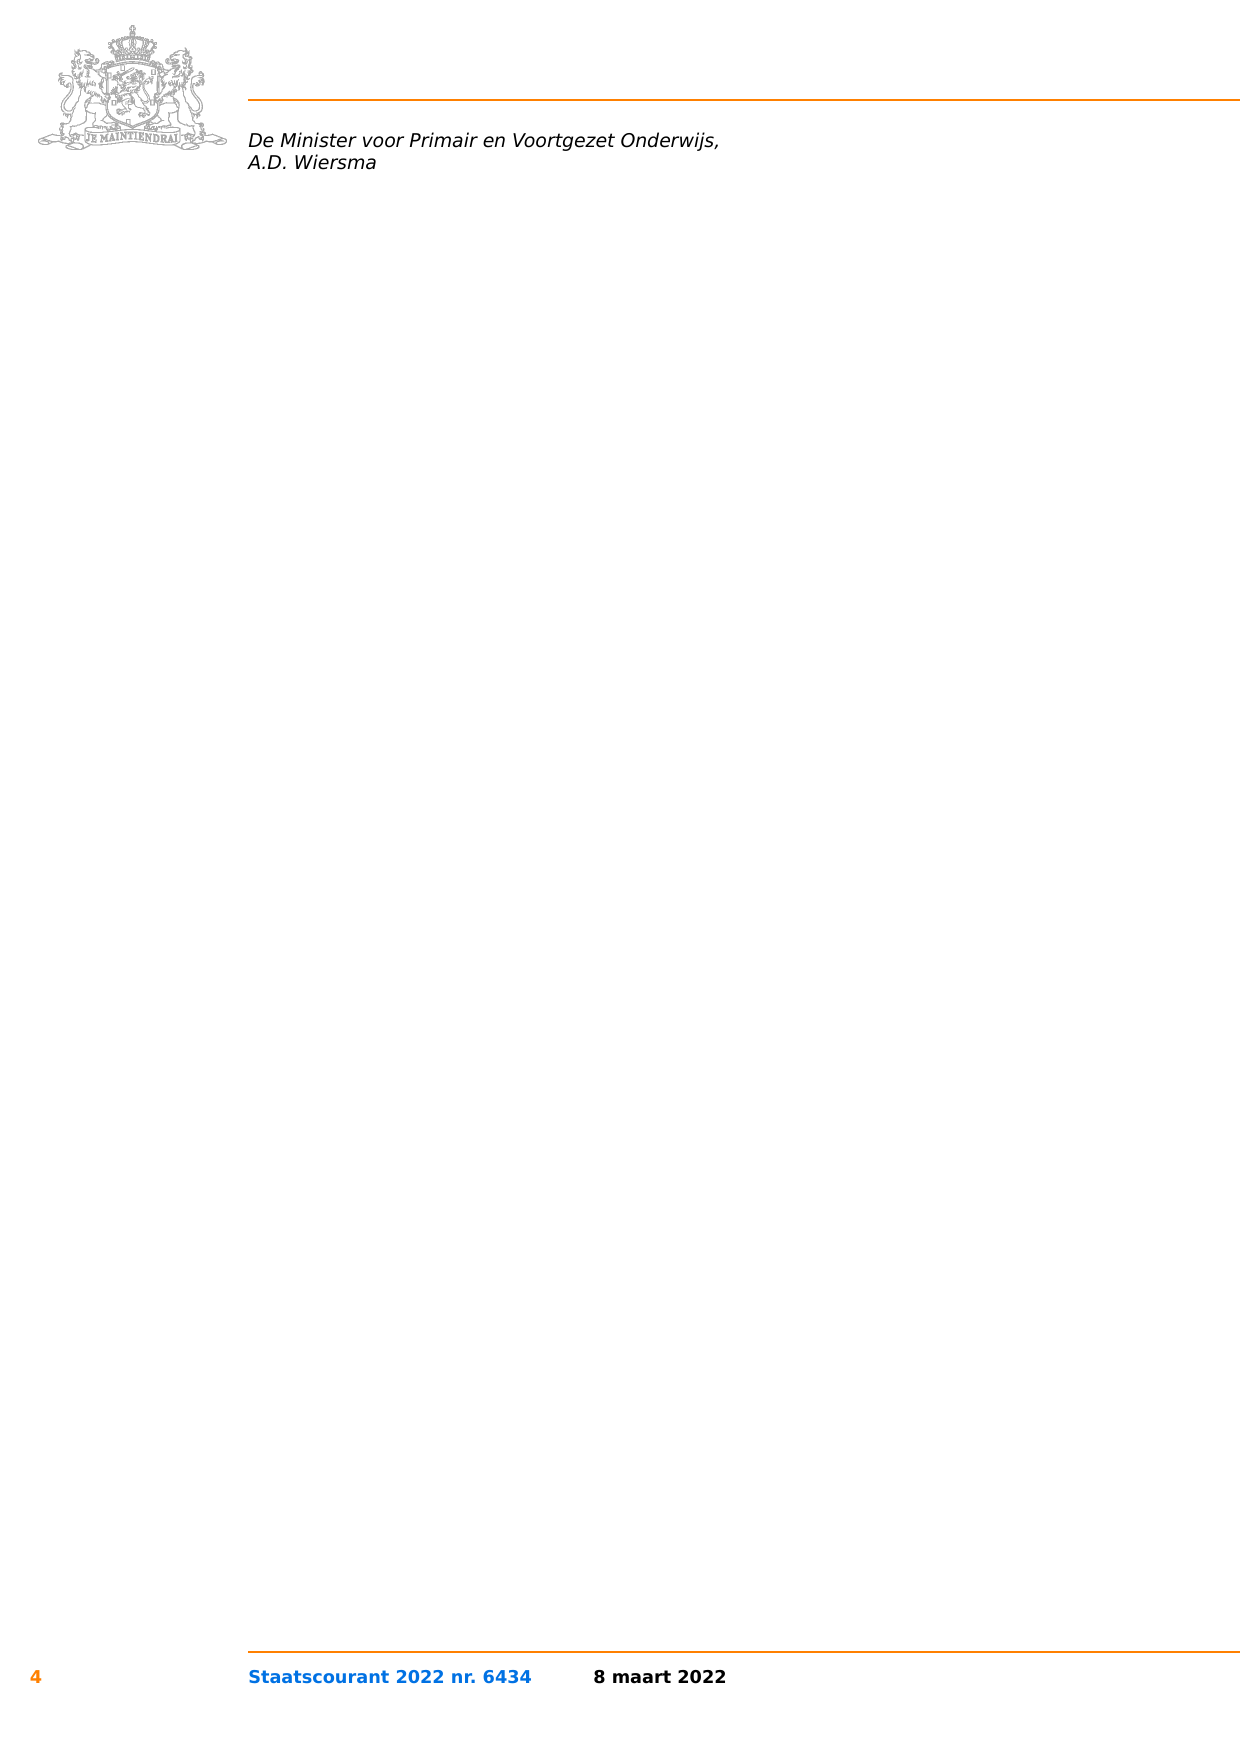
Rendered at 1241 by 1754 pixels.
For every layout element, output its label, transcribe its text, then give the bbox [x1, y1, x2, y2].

picture [38, 25, 227, 150]
text De Minister voor Primair en Voortgezet Onderwijs, A.D. Wiersma [248, 130, 1163, 174]
